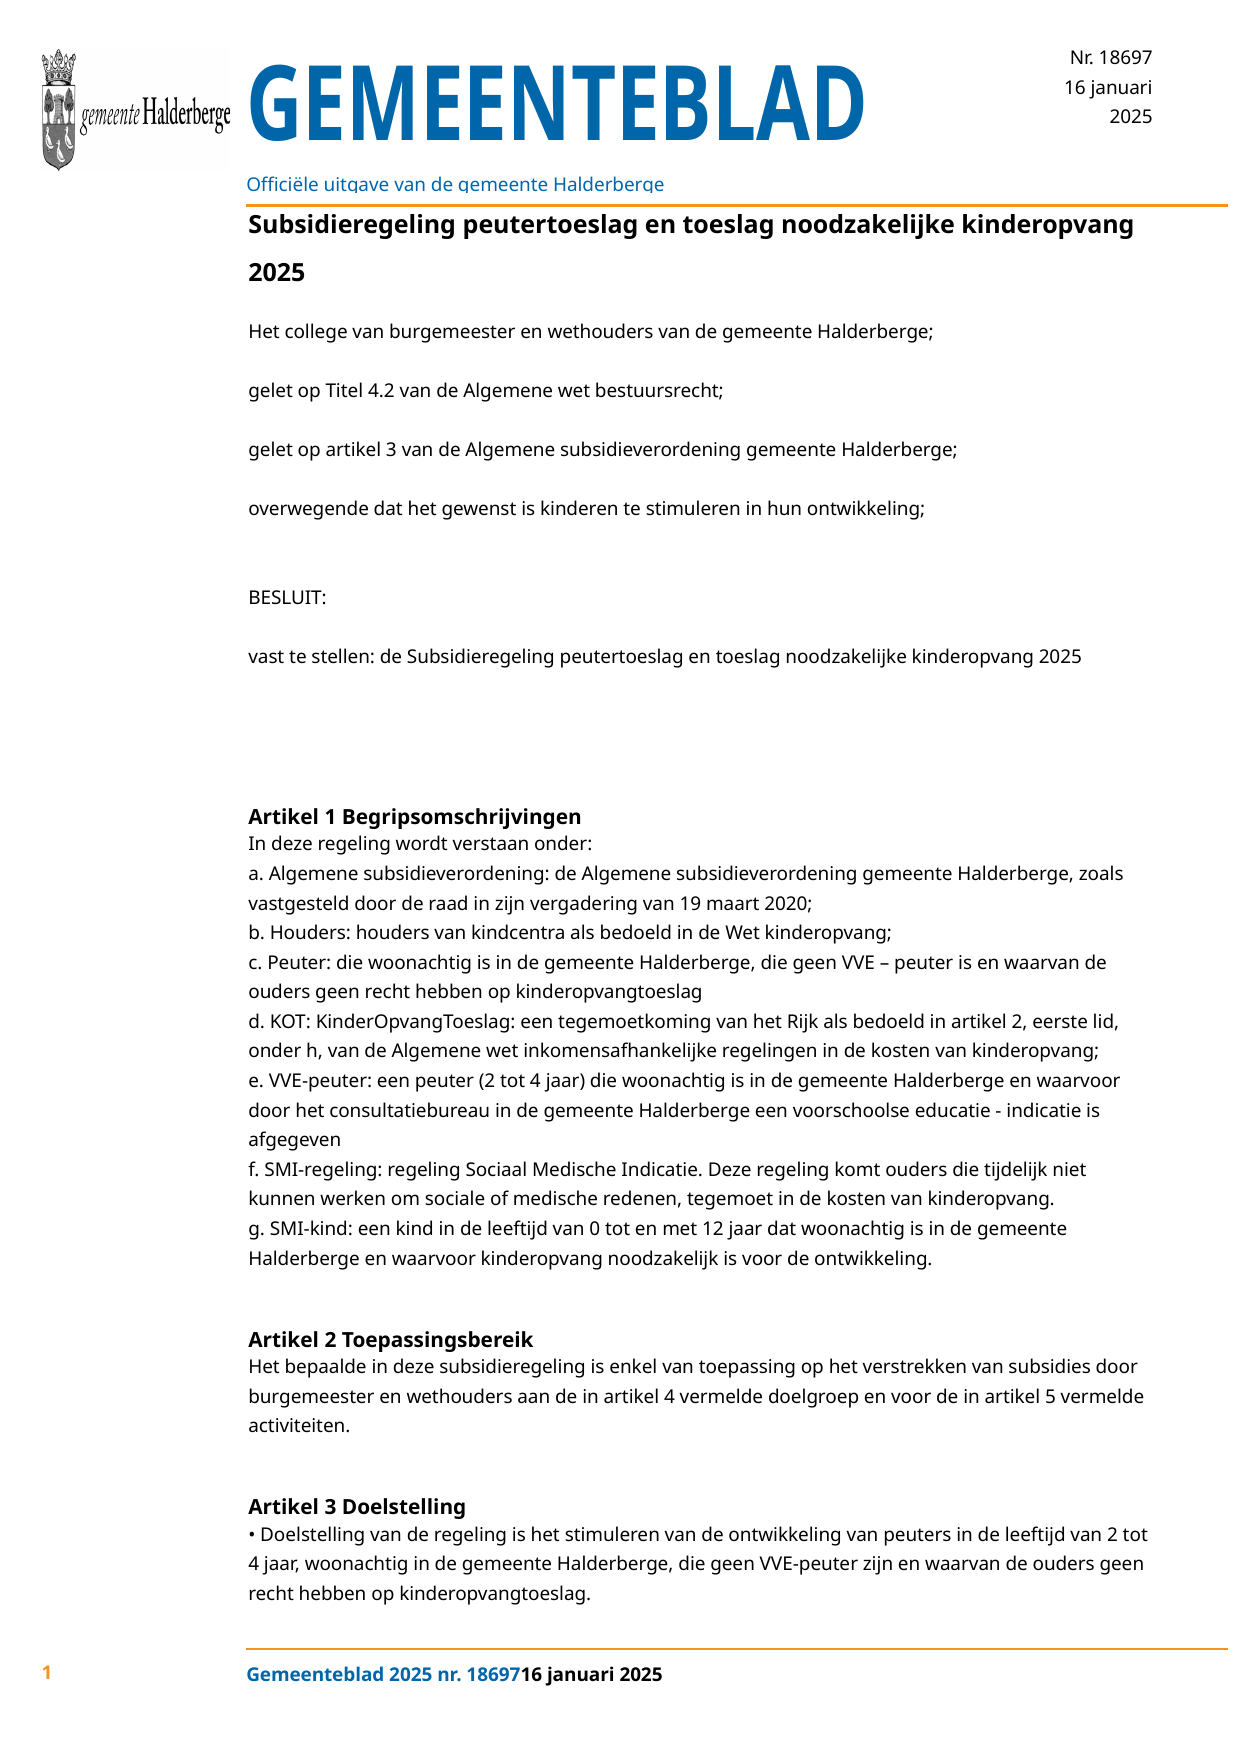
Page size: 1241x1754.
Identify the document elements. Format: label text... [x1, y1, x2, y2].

text Artikel 3 Doelstelling [248, 1492, 1152, 1521]
text c. Peuter: die woonachtig is in de gemeente Halderberge, die geen VVE – peuter is en waarvan de ouders geen recht hebben op kinderopvangtoeslag [248, 949, 1152, 1004]
text g. SMI-kind: een kind in de leeftijd van 0 tot en met 12 jaar dat woonachtig is in de gemeente Halderberge en waarvoor kinderopvang noodzakelijk is voor de ontwikkeling. [248, 1215, 1152, 1271]
text d. KOT: KinderOpvangToeslag: een tegemoetkoming van het Rijk als bedoeld in artikel 2, eerste lid, onder h, van de Algemene wet inkomensafhankelijke regelingen in de kosten van kinderopvang; [248, 1008, 1152, 1063]
text Het bepaalde in deze subsidieregeling is enkel van toepassing op het verstrekken van subsidies door burgemeester en wethouders aan de in artikel 4 vermelde doelgroep en voor de in artikel 5 vermelde activiteiten. [248, 1353, 1152, 1438]
text vast te stellen: de Subsidieregeling peutertoeslag en toeslag noodzakelijke kinderopvang 2025 [248, 643, 1152, 669]
text BESLUIT: [248, 584, 1152, 610]
text • Doelstelling van de regeling is het stimuleren van de ontwikkeling van peuters in de leeftijd van 2 tot 4 jaar, woonachtig in de gemeente Halderberge, die geen VVE-peuter zijn en waarvan de ouders geen recht hebben op kinderopvangtoeslag. [248, 1521, 1152, 1606]
text Artikel 2 Toepassingsbereik [248, 1325, 1152, 1353]
text b. Houders: houders van kindcentra als bedoeld in de Wet kinderopvang; [248, 919, 1152, 945]
text Artikel 1 Begripsomschrijvingen [248, 802, 1152, 831]
text Subsidieregeling peutertoeslag en toeslag noodzakelijke kinderopvang 2025 [248, 207, 1152, 288]
text gelet op Titel 4.2 van de Algemene wet bestuursrecht; [248, 377, 1152, 403]
text overwegende dat het gewenst is kinderen te stimuleren in hun ontwikkeling; [248, 495, 1152, 521]
text gelet op artikel 3 van de Algemene subsidieverordening gemeente Halderberge; [248, 436, 1152, 462]
text a. Algemene subsidieverordening: de Algemene subsidieverordening gemeente Halderberge, zoals vastgesteld door de raad in zijn vergadering van 19 maart 2020; [248, 860, 1152, 916]
picture [41, 47, 231, 172]
text f. SMI-regeling: regeling Sociaal Medische Indicatie. Deze regeling komt ouders die tijdelijk niet kunnen werken om sociale of medische redenen, tegemoet in de kosten van kinderopvang. [248, 1156, 1152, 1211]
text Het college van burgemeester en wethouders van de gemeente Halderberge; [248, 318, 1152, 344]
text e. VVE-peuter: een peuter (2 tot 4 jaar) die woonachtig is in de gemeente Halderberge en waarvoor door het consultatiebureau in de gemeente Halderberge een voorschoolse educatie - indicatie is afgegeven [248, 1067, 1152, 1152]
text In deze regeling wordt verstaan onder: [248, 831, 1152, 856]
